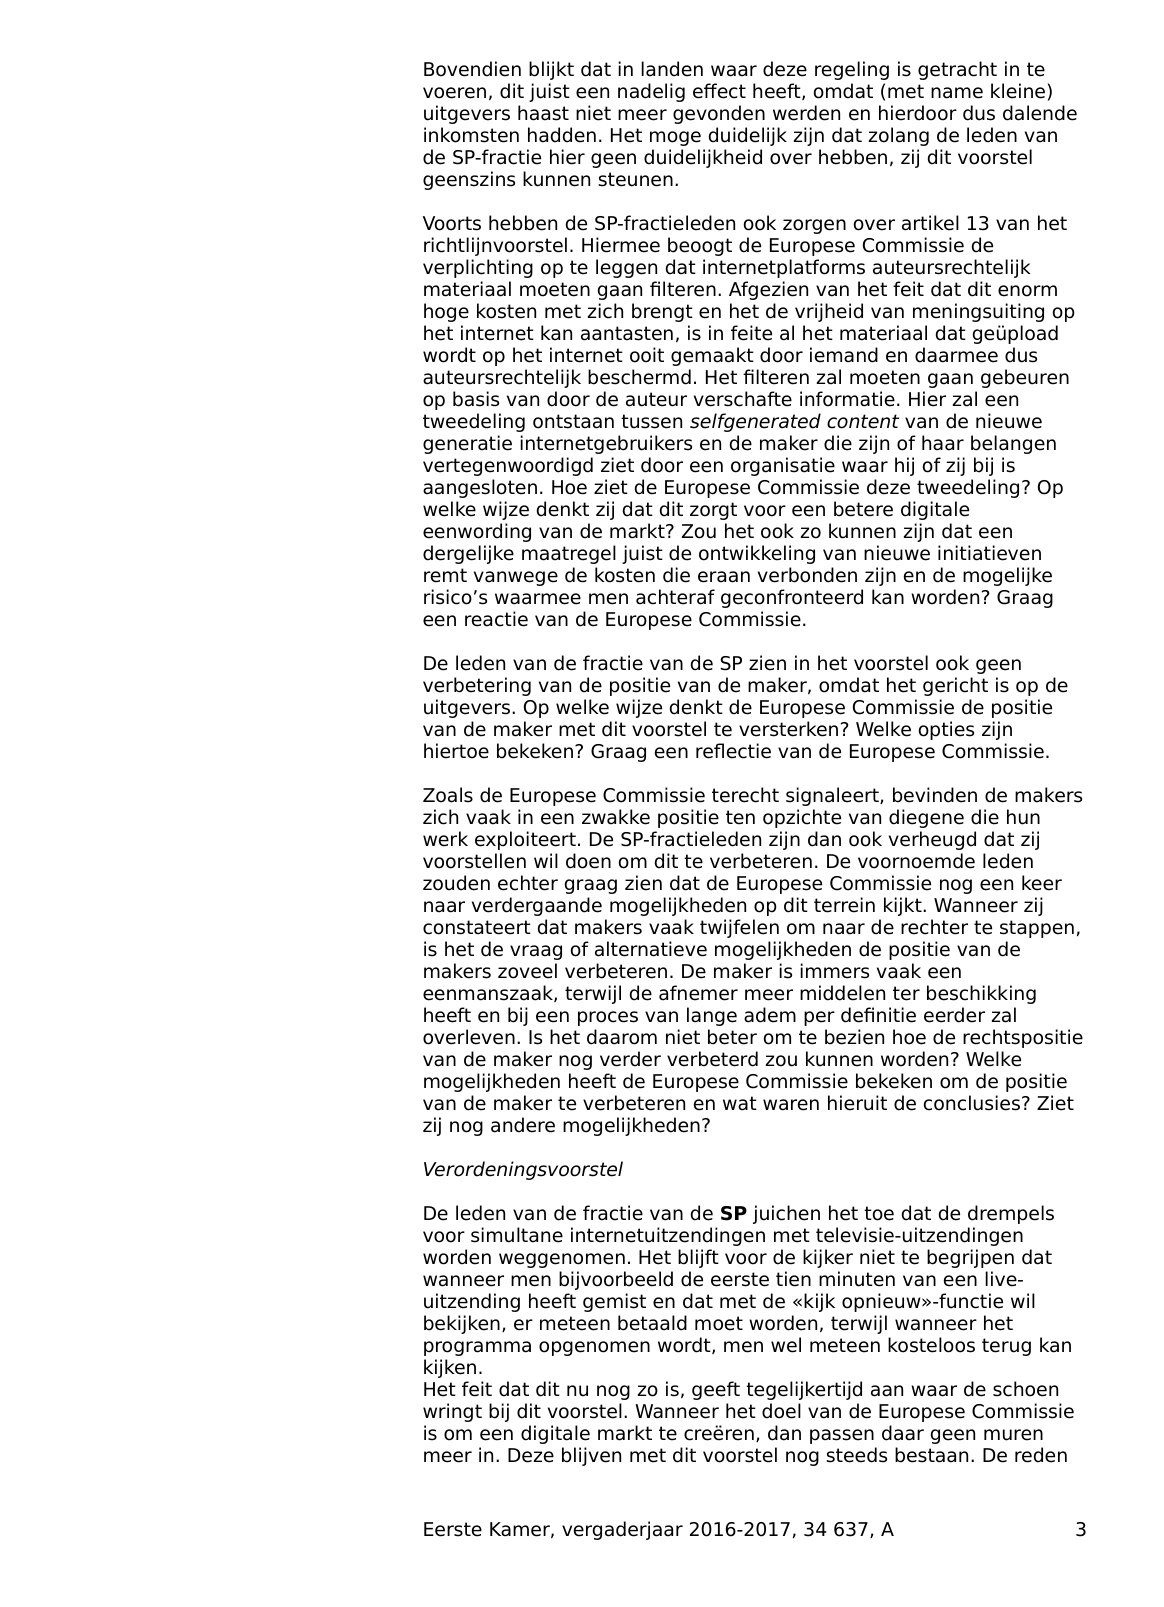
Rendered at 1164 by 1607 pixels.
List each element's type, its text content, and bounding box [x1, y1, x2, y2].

text Bovendien blijkt dat in landen waar deze regeling is getracht in te voeren, dit juist een nadelig effect heeft, omdat (met name kleine) uitgevers haast niet meer gevonden werden en hierdoor dus dalende inkomsten hadden. Het moge duidelijk zijn dat zolang de leden van de SP-fractie hier geen duidelijkheid over hebben, zij dit voorstel geenszins kunnen steunen. [422, 59, 1087, 191]
text Het feit dat dit nu nog zo is, geeft tegelijkertijd aan waar de schoen wringt bij dit voorstel. Wanneer het doel van de Europese Commissie is om een digitale markt te creëren, dan passen daar geen muren meer in. Deze blijven met dit voorstel nog steeds bestaan. De reden [422, 1379, 1087, 1467]
text Zoals de Europese Commissie terecht signaleert, bevinden de makers zich vaak in een zwakke positie ten opzichte van diegene die hun werk exploiteert. De SP-fractieleden zijn dan ook verheugd dat zij voorstellen wil doen om dit te verbeteren. De voornoemde leden zouden echter graag zien dat de Europese Commissie nog een keer naar verdergaande mogelijkheden op dit terrein kijkt. Wanneer zij constateert dat makers vaak twijfelen om naar de rechter te stappen, is het de vraag of alternatieve mogelijkheden de positie van de makers zoveel verbeteren. De maker is immers vaak een eenmanszaak, terwijl de afnemer meer middelen ter beschikking heeft en bij een proces van lange adem per definitie eerder zal overleven. Is het daarom niet beter om te bezien hoe de rechtspositie van de maker nog verder verbeterd zou kunnen worden? Welke mogelijkheden heeft de Europese Commissie bekeken om de positie van de maker te verbeteren en wat waren hieruit de conclusies? Ziet zij nog andere mogelijkheden? [422, 785, 1087, 1137]
subtitle Verordeningsvoorstel [422, 1159, 1087, 1181]
text Voorts hebben de SP-fractieleden ook zorgen over artikel 13 van het richtlijnvoorstel. Hiermee beoogt de Europese Commissie de verplichting op te leggen dat internetplatforms auteursrechtelijk materiaal moeten gaan filteren. Afgezien van het feit dat dit enorm hoge kosten met zich brengt en het de vrijheid van meningsuiting op het internet kan aantasten, is in feite al het materiaal dat geüpload wordt op het internet ooit gemaakt door iemand en daarmee dus auteursrechtelijk beschermd. Het filteren zal moeten gaan gebeuren op basis van door de auteur verschafte informatie. Hier zal een tweedeling ontstaan tussen selfgenerated content van de nieuwe generatie internetgebruikers en de maker die zijn of haar belangen vertegenwoordigd ziet door een organisatie waar hij of zij bij is aangesloten. Hoe ziet de Europese Commissie deze tweedeling? Op welke wijze denkt zij dat dit zorgt voor een betere digitale eenwording van de markt? Zou het ook zo kunnen zijn dat een dergelijke maatregel juist de ontwikkeling van nieuwe initiatieven remt vanwege de kosten die eraan verbonden zijn en de mogelijke risico’s waarmee men achteraf geconfronteerd kan worden? Graag een reactie van de Europese Commissie. [422, 213, 1087, 631]
text De leden van de fractie van de SP juichen het toe dat de drempels voor simultane internetuitzendingen met televisie-uitzendingen worden weggenomen. Het blijft voor de kijker niet te begrijpen dat wanneer men bijvoorbeeld de eerste tien minuten van een live-uitzending heeft gemist en dat met de «kijk opnieuw»-functie wil bekijken, er meteen betaald moet worden, terwijl wanneer het programma opgenomen wordt, men wel meteen kosteloos terug kan kijken. [422, 1203, 1087, 1379]
text De leden van de fractie van de SP zien in het voorstel ook geen verbetering van de positie van de maker, omdat het gericht is op de uitgevers. Op welke wijze denkt de Europese Commissie de positie van de maker met dit voorstel te versterken? Welke opties zijn hiertoe bekeken? Graag een reflectie van de Europese Commissie. [422, 653, 1087, 763]
